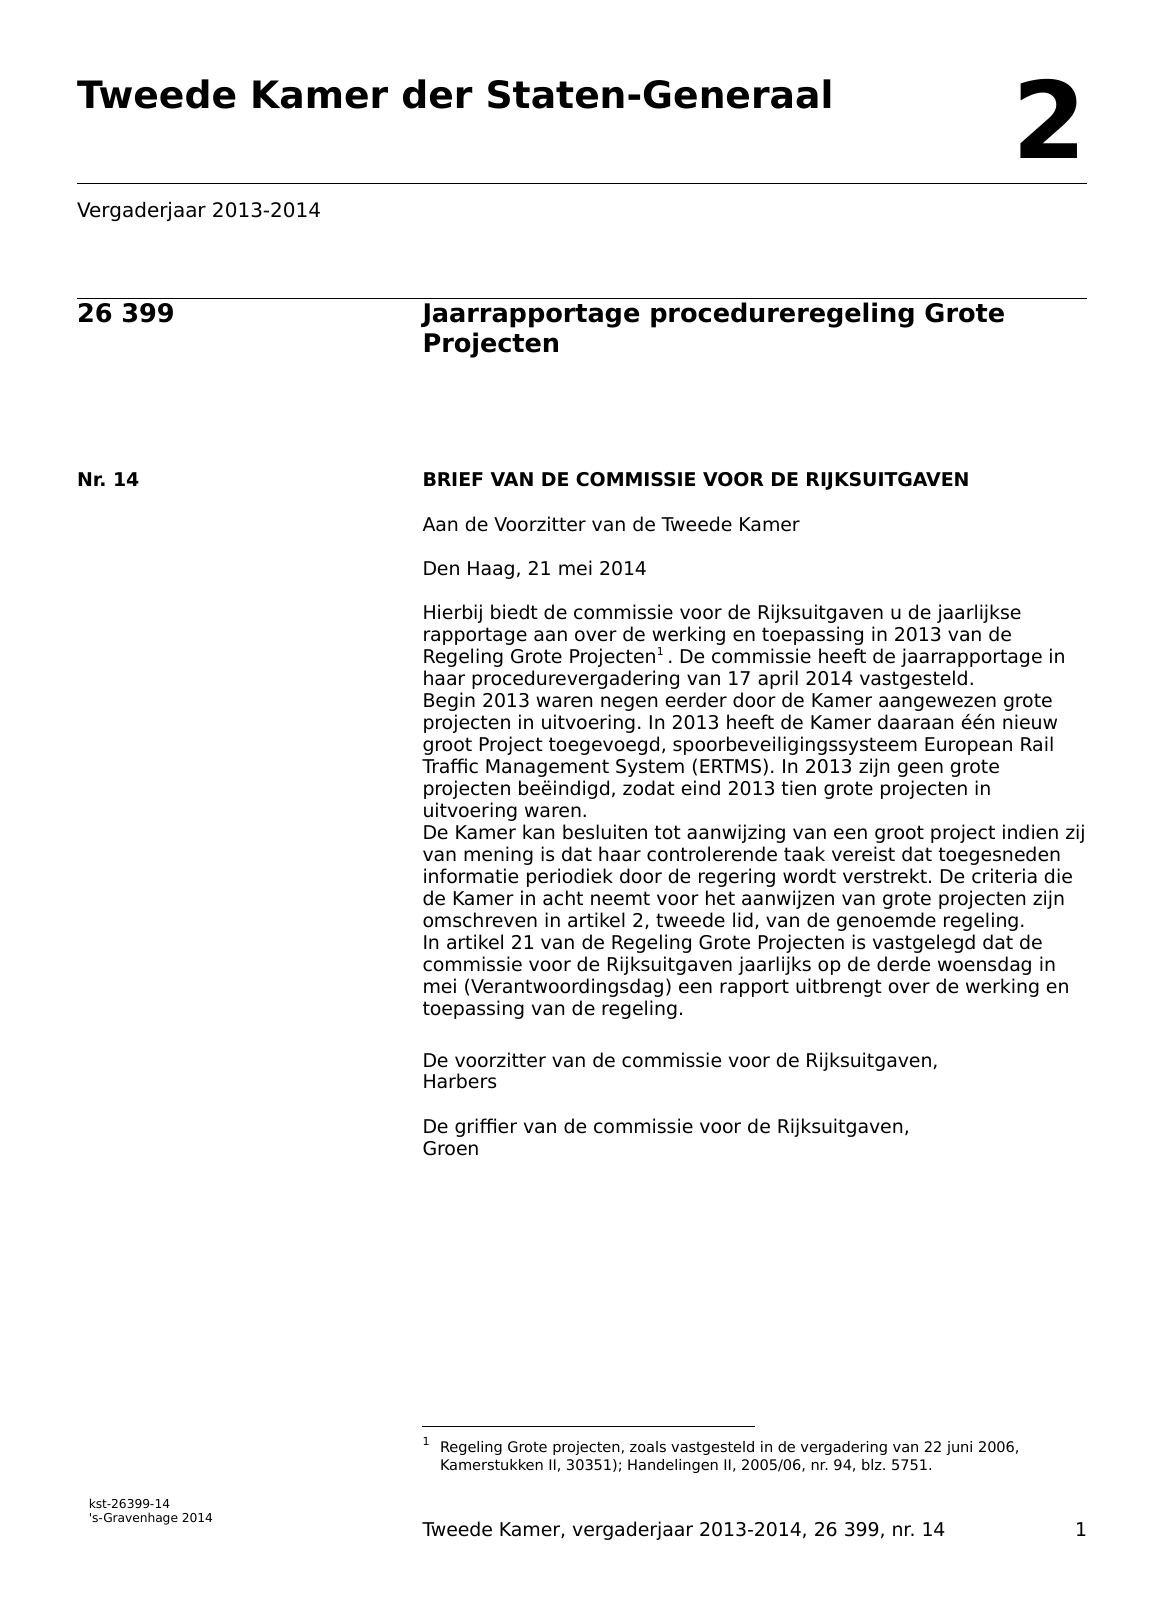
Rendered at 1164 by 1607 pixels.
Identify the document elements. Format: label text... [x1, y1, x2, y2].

text Begin 2013 waren negen eerder door de Kamer aangewezen grote projecten in uitvoering. In 2013 heeft de Kamer daaraan één nieuw groot Project toegevoegd, spoorbeveiligingssysteem European Rail Traffic Management System (ERTMS). In 2013 zijn geen grote projecten beëindigd, zodat eind 2013 tien grote projecten in uitvoering waren. [422, 690, 1087, 822]
text Hierbij biedt de commissie voor de Rijksuitgaven u de jaarlijkse rapportage aan over de werking en toepassing in 2013 van de Regeling Grote Projecten. De commissie heeft de jaarrapportage in haar procedurevergadering van 17 april 2014 vastgesteld. [422, 602, 1087, 690]
table_header Tweede Kamer der Staten-Generaal [77, 59, 886, 183]
text De Kamer kan besluiten tot aanwijzing van een groot project indien zij van mening is dat haar controlerende taak vereist dat toegesneden informatie periodiek door de regering wordt verstrekt. De criteria die de Kamer in acht neemt voor het aanwijzen van grote projecten zijn omschreven in artikel 2, tweede lid, van de genoemde regeling. [422, 822, 1087, 932]
table_header 2 [886, 59, 1087, 183]
text Aan de Voorzitter van de Tweede Kamer [422, 513, 1087, 536]
table_cell Vergaderjaar 2013-2014 [77, 184, 1087, 298]
text Den Haag, 21 mei 2014 [422, 558, 1087, 580]
text De voorzitter van de commissie voor de Rijksuitgaven, Harbers [422, 1049, 1087, 1093]
subtitle 26 399 Jaarrapportage procedureregeling Grote Projecten [77, 299, 1087, 358]
text Regeling Grote projecten, zoals vastgesteld in de vergadering van 22 juni 2006, Kamerstukken II, 30351); Handelingen II, 2005/06, nr. 94, blz. 5751. [422, 1435, 1087, 1474]
text De griffier van de commissie voor de Rijksuitgaven, Groen [422, 1116, 1087, 1159]
text 's-Gravenhage 2014 [88, 1511, 323, 1525]
text In artikel 21 van de Regeling Grote Projecten is vastgelegd dat de commissie voor de Rijksuitgaven jaarlijks op de derde woensdag in mei (Verantwoordingsdag) een rapport uitbrengt over de werking en toepassing van de regeling. [422, 932, 1087, 1019]
subtitle Nr. 14 BRIEF VAN DE COMMISSIE VOOR DE RIJKSUITGAVEN [77, 469, 1087, 491]
text kst-26399-14 [88, 1497, 323, 1511]
